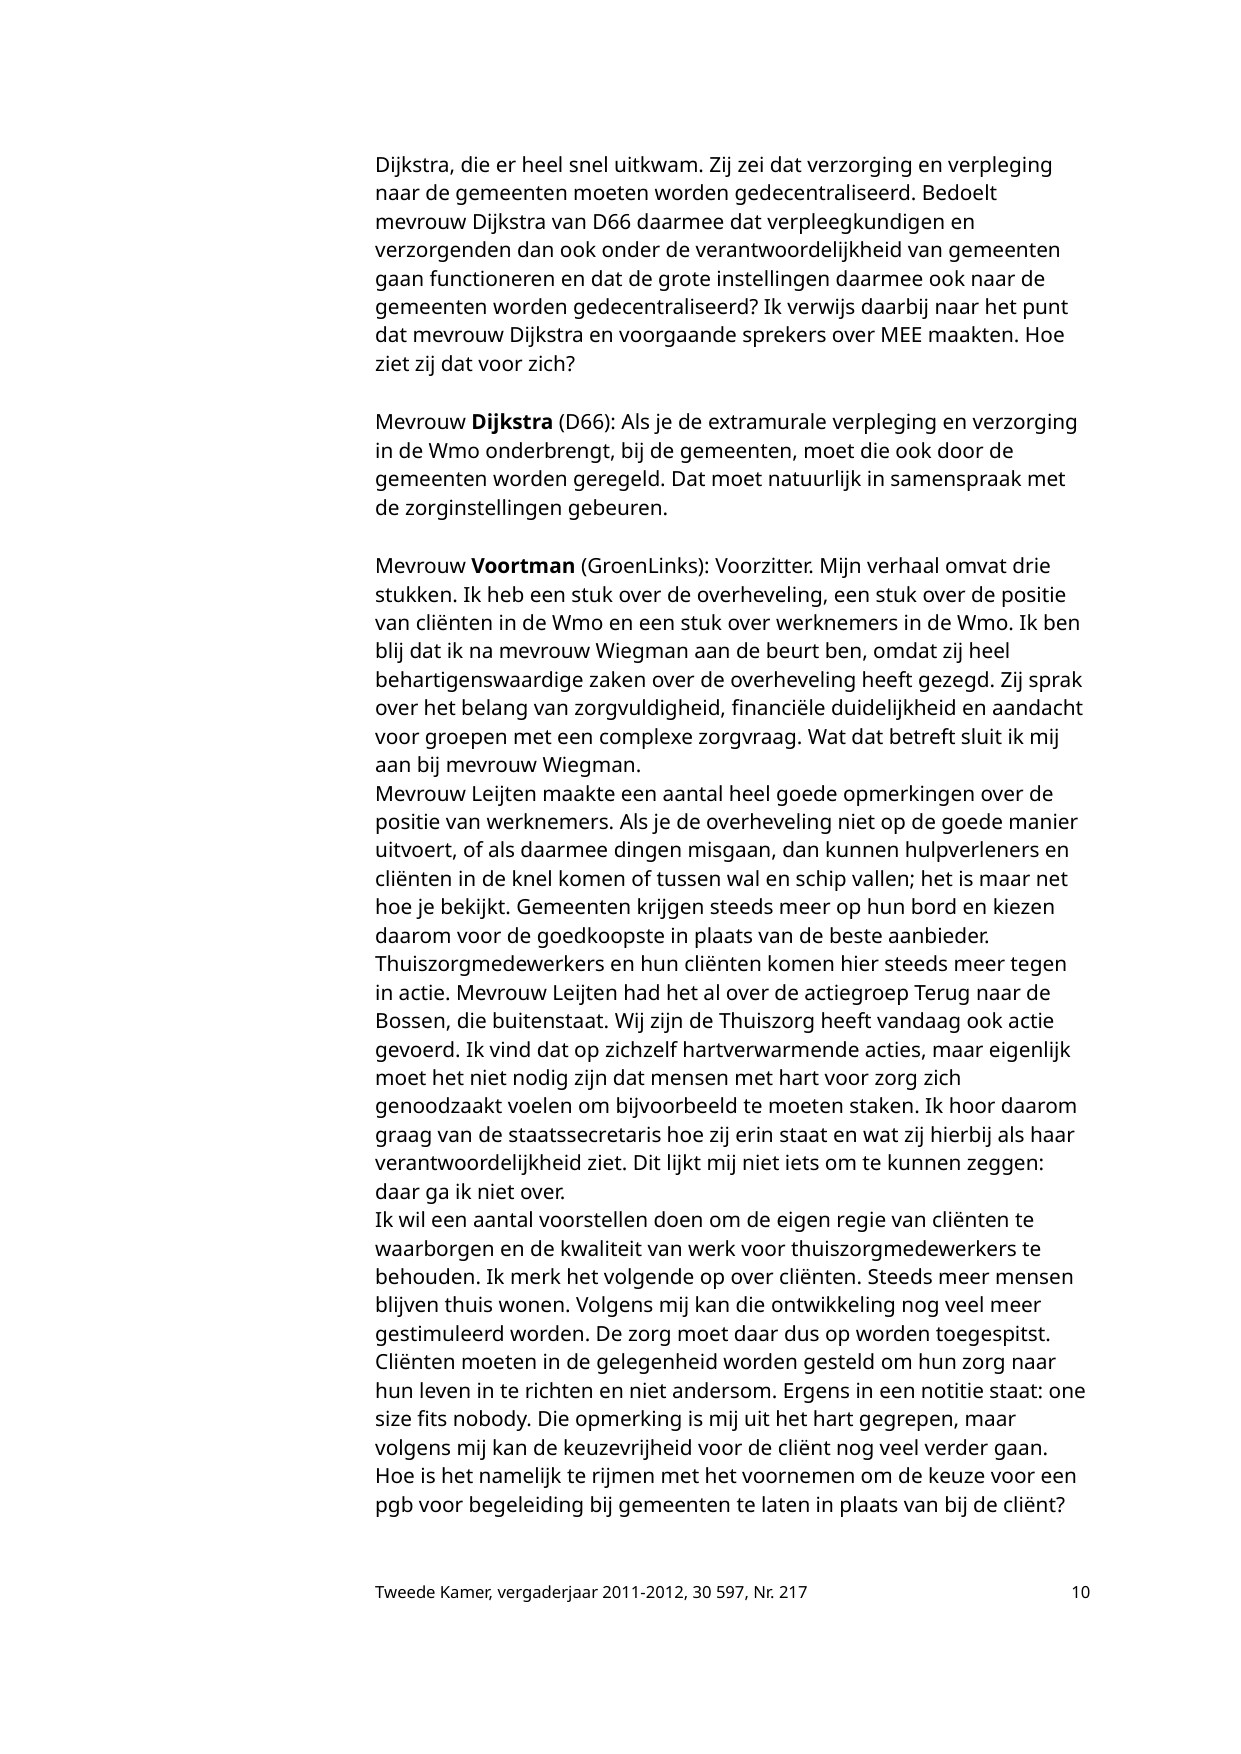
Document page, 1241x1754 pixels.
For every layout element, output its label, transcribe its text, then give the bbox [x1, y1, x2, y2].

text Mevrouw Dijkstra (D66): Als je de extramurale verpleging en verzorging in de Wmo onderbrengt, bij de gemeenten, moet die ook door de gemeenten worden geregeld. Dat moet natuurlijk in samenspraak met de zorginstellingen gebeuren. [375, 407, 1090, 521]
text Dijkstra, die er heel snel uitkwam. Zij zei dat verzorging en verpleging naar de gemeenten moeten worden gedecentraliseerd. Bedoelt mevrouw Dijkstra van D66 daarmee dat verpleegkundigen en verzorgenden dan ook onder de verantwoordelijkheid van gemeenten gaan functioneren en dat de grote instellingen daarmee ook naar de gemeenten worden gedecentraliseerd? Ik verwijs daarbij naar het punt dat mevrouw Dijkstra en voorgaande sprekers over MEE maakten. Hoe ziet zij dat voor zich? [375, 150, 1090, 377]
text Ik wil een aantal voorstellen doen om de eigen regie van cliënten te waarborgen en de kwaliteit van werk voor thuiszorgmedewerkers te behouden. Ik merk het volgende op over cliënten. Steeds meer mensen blijven thuis wonen. Volgens mij kan die ontwikkeling nog veel meer gestimuleerd worden. De zorg moet daar dus op worden toegespitst. Cliënten moeten in de gelegenheid worden gesteld om hun zorg naar hun leven in te richten en niet andersom. Ergens in een notitie staat: one size fits nobody. Die opmerking is mij uit het hart gegrepen, maar volgens mij kan de keuzevrijheid voor de cliënt nog veel verder gaan. Hoe is het namelijk te rijmen met het voornemen om de keuze voor een pgb voor begeleiding bij gemeenten te laten in plaats van bij de cliënt? [375, 1205, 1090, 1518]
text Mevrouw Voortman (GroenLinks): Voorzitter. Mijn verhaal omvat drie stukken. Ik heb een stuk over de overheveling, een stuk over de positie van cliënten in de Wmo en een stuk over werknemers in de Wmo. Ik ben blij dat ik na mevrouw Wiegman aan de beurt ben, omdat zij heel behartigenswaardige zaken over de overheveling heeft gezegd. Zij sprak over het belang van zorgvuldigheid, financiële duidelijkheid en aandacht voor groepen met een complexe zorgvraag. Wat dat betreft sluit ik mij aan bij mevrouw Wiegman. [375, 551, 1090, 779]
text Mevrouw Leijten maakte een aantal heel goede opmerkingen over de positie van werknemers. Als je de overheveling niet op de goede manier uitvoert, of als daarmee dingen misgaan, dan kunnen hulpverleners en cliënten in de knel komen of tussen wal en schip vallen; het is maar net hoe je bekijkt. Gemeenten krijgen steeds meer op hun bord en kiezen daarom voor de goedkoopste in plaats van de beste aanbieder. Thuiszorgmedewerkers en hun cliënten komen hier steeds meer tegen in actie. Mevrouw Leijten had het al over de actiegroep Terug naar de Bossen, die buitenstaat. Wij zijn de Thuiszorg heeft vandaag ook actie gevoerd. Ik vind dat op zichzelf hartverwarmende acties, maar eigenlijk moet het niet nodig zijn dat mensen met hart voor zorg zich genoodzaakt voelen om bijvoorbeeld te moeten staken. Ik hoor daarom graag van de staatssecretaris hoe zij erin staat en wat zij hierbij als haar verantwoordelijkheid ziet. Dit lijkt mij niet iets om te kunnen zeggen: daar ga ik niet over. [375, 779, 1090, 1205]
